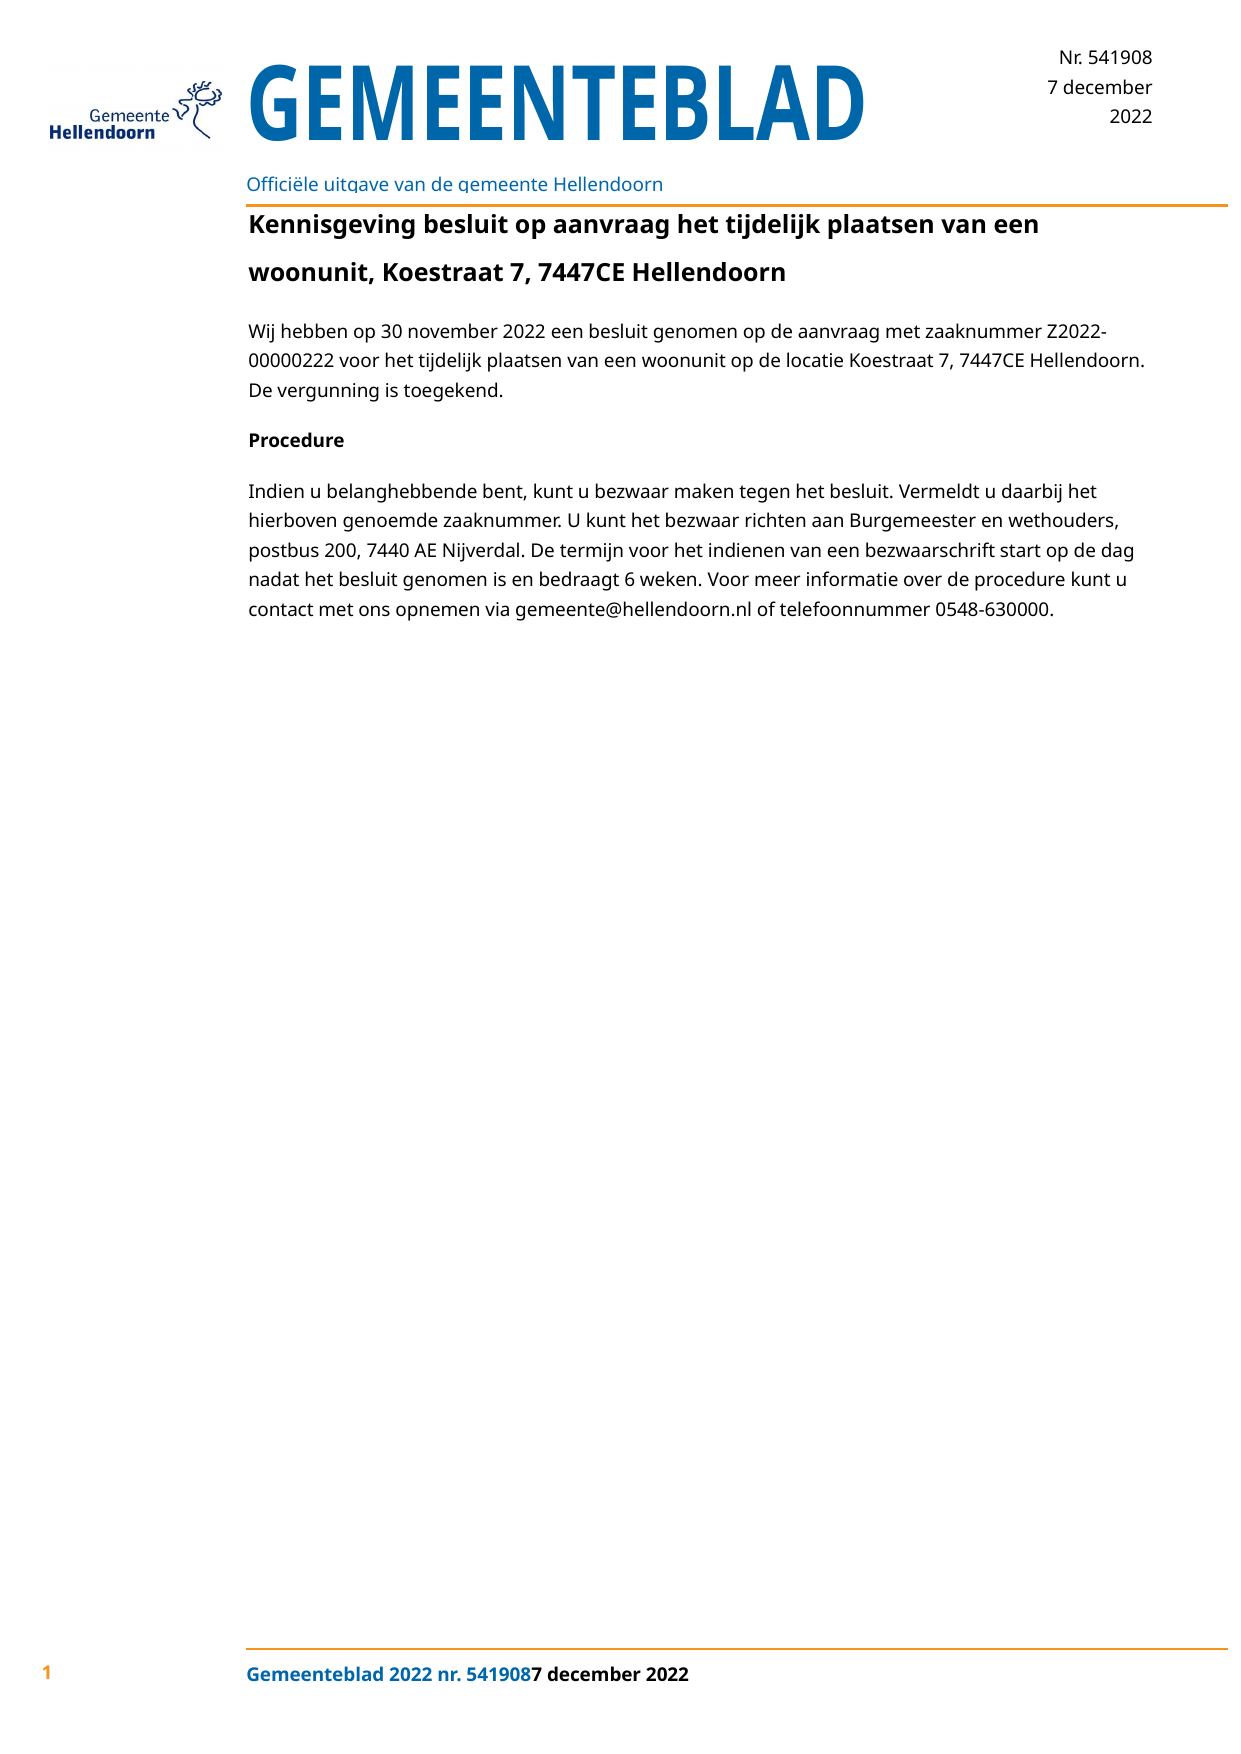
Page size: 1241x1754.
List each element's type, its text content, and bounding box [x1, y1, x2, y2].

text Procedure [248, 427, 1152, 453]
text Wij hebben op 30 november 2022 een besluit genomen op de aanvraag met zaaknummer Z2022-00000222 voor het tijdelijk plaatsen van een woonunit op de locatie Koestraat 7, 7447CE Hellendoorn. De vergunning is toegekend. [248, 318, 1152, 403]
picture [41, 47, 231, 172]
text Indien u belanghebbende bent, kunt u bezwaar maken tegen het besluit. Vermeldt u daarbij het hierboven genoemde zaaknummer. U kunt het bezwaar richten aan Burgemeester en wethouders, postbus 200, 7440 AE Nijverdal. De termijn voor het indienen van een bezwaarschrift start op de dag nadat het besluit genomen is en bedraagt 6 weken. Voor meer informatie over de procedure kunt u contact met ons opnemen via gemeente@hellendoorn.nl of telefoonnummer 0548-630000. [248, 478, 1152, 622]
text Kennisgeving besluit op aanvraag het tijdelijk plaatsen van een woonunit, Koestraat 7, 7447CE Hellendoorn [248, 207, 1152, 288]
